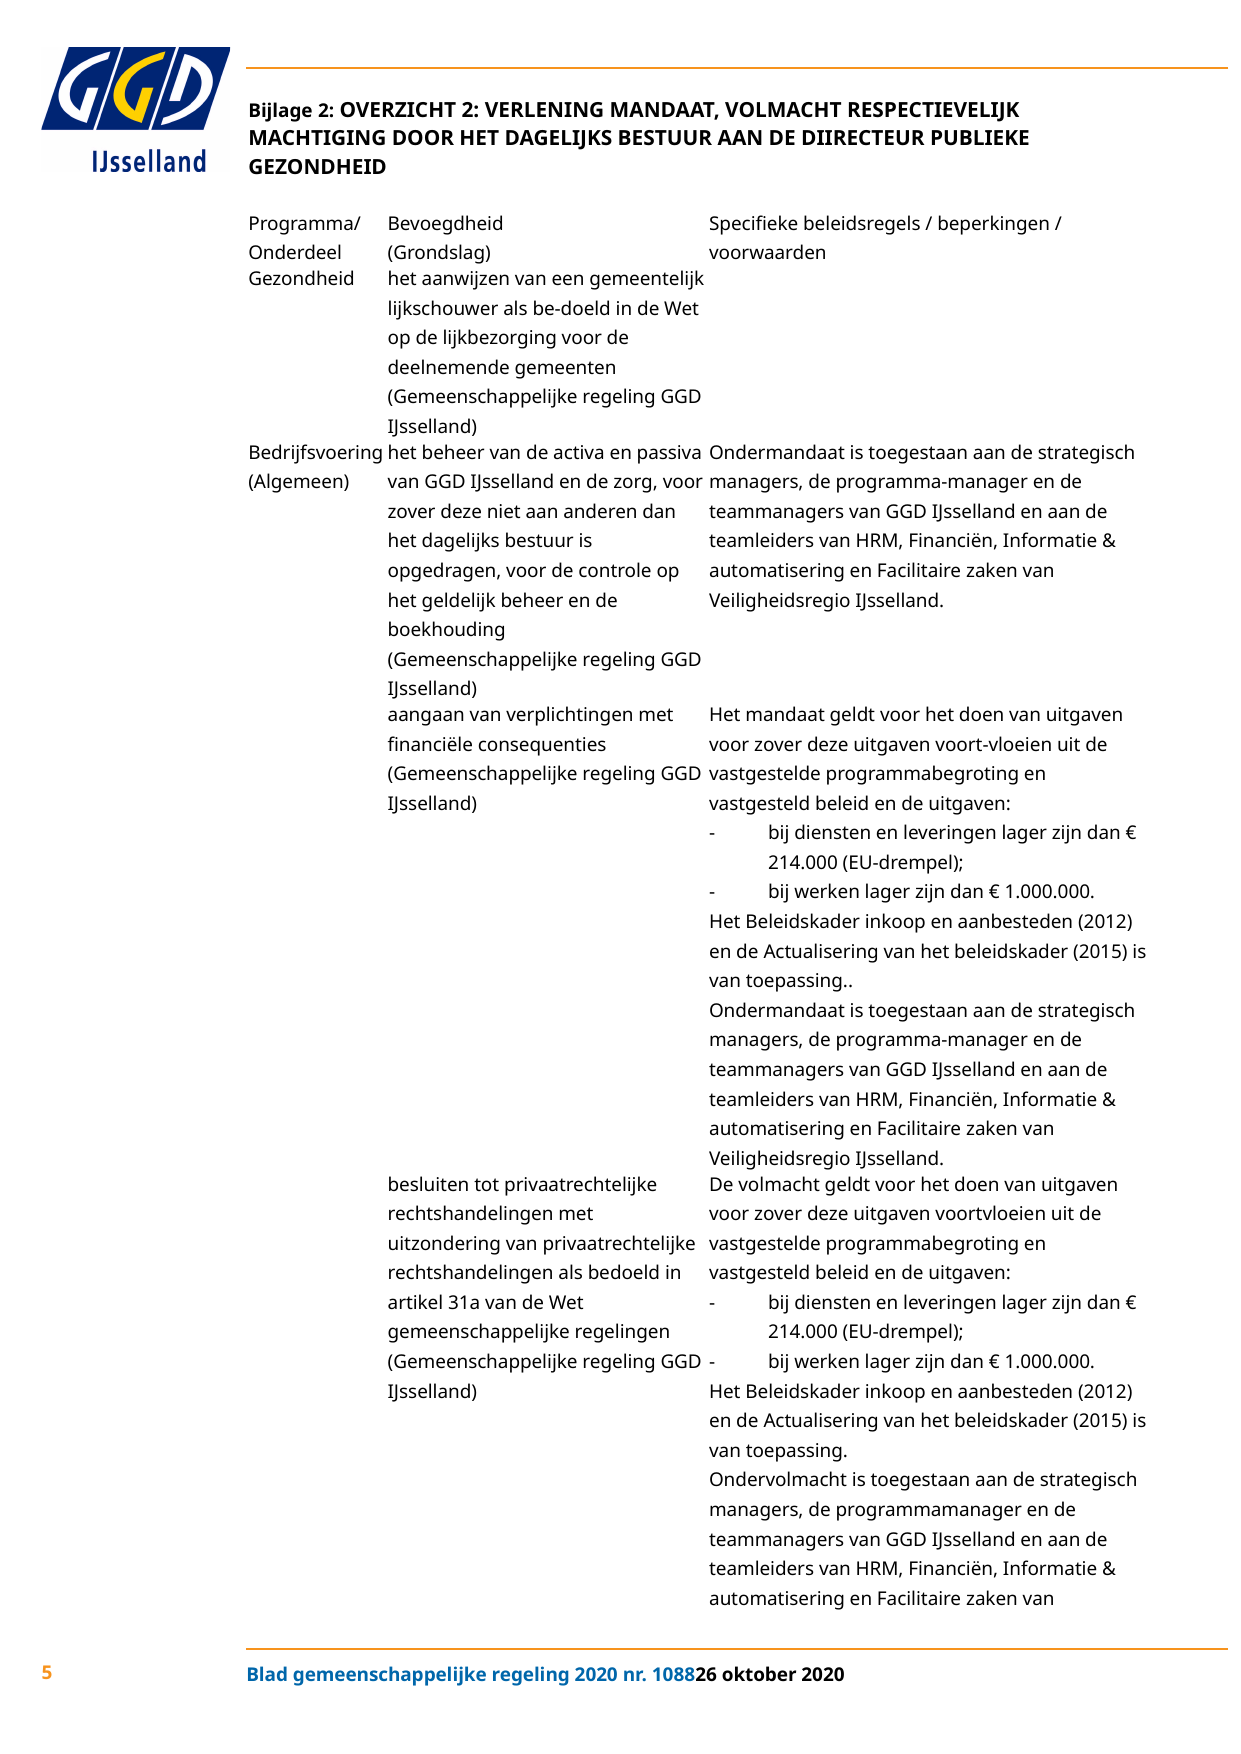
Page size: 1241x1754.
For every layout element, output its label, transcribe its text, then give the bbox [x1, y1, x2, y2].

table_cell aangaan van verplichtingen met financiële consequenties (Gemeenschappelijke regeling GGD IJsselland) [388, 701, 709, 1171]
table_cell De volmacht geldt voor het doen van uitgaven voor zover deze uitgaven voortvloeien uit de vastgestelde programmabegroting en vastgesteld beleid en de uitgaven: bij diensten en leveringen lager zijn dan € 214.000 (EU-drempel); bij werken lager zijn dan € 1.000.000. Het Beleidskader inkoop en aanbesteden (2012) en de Actualisering van het beleidskader (2015) is van toepassing. Ondervolmacht is toegestaan aan de strategisch managers, de programmamanager en de teammanagers van GGD IJsselland en aan de teamleiders van HRM, Financiën, Informatie & automatisering en Facilitaire zaken van [709, 1171, 1152, 1611]
table_header Specifieke beleidsregels / beperkingen / voorwaarden [709, 210, 1152, 265]
table_header Bevoegdheid (Grondslag) [388, 210, 709, 265]
table_cell Bedrijfsvoering (Algemeen) [248, 439, 387, 701]
text Bijlage 2: OVERZICHT 2: VERLENING MANDAAT, VOLMACHT RESPECTIEVELIJK MACHTIGING DOOR HET DAGELIJKS BESTUUR AAN DE DIIRECTEUR PUBLIEKE GEZONDHEID [248, 95, 1152, 180]
table_cell Het mandaat geldt voor het doen van uitgaven voor zover deze uitgaven voort-vloeien uit de vastgestelde programmabegroting en vastgesteld beleid en de uitgaven: bij diensten en leveringen lager zijn dan € 214.000 (EU-drempel); bij werken lager zijn dan € 1.000.000. Het Beleidskader inkoop en aanbesteden (2012) en de Actualisering van het beleidskader (2015) is van toepassing.. Ondermandaat is toegestaan aan de strategisch managers, de programma-manager en de teammanagers van GGD IJsselland en aan de teamleiders van HRM, Financiën, Informatie & automatisering en Facilitaire zaken van Veiligheidsregio IJsselland. [709, 701, 1152, 1171]
table_cell Gezondheid [248, 265, 387, 439]
table_cell [709, 265, 1152, 439]
table_cell [248, 701, 387, 1171]
table_cell het aanwijzen van een gemeentelijk lijkschouwer als be-doeld in de Wet op de lijkbezorging voor de deelnemende gemeenten (Gemeenschappelijke regeling GGD IJsselland) [388, 265, 709, 439]
table_cell het beheer van de activa en passiva van GGD IJsselland en de zorg, voor zover deze niet aan anderen dan het dagelijks bestuur is opgedragen, voor de controle op het geldelijk beheer en de boekhouding (Gemeenschappelijke regeling GGD IJsselland) [388, 439, 709, 701]
table_header Programma/ Onderdeel [248, 210, 387, 265]
picture [41, 47, 231, 172]
table_cell [248, 1171, 387, 1611]
table_cell Ondermandaat is toegestaan aan de strategisch managers, de programma-manager en de teammanagers van GGD IJsselland en aan de teamleiders van HRM, Financiën, Informatie & automatisering en Facilitaire zaken van Veiligheidsregio IJsselland. [709, 439, 1152, 701]
table_cell besluiten tot privaatrechtelijke rechtshandelingen met uitzondering van privaatrechtelijke rechtshandelingen als bedoeld in artikel 31a van de Wet gemeenschappelijke regelingen (Gemeenschappelijke regeling GGD IJsselland) [388, 1171, 709, 1611]
